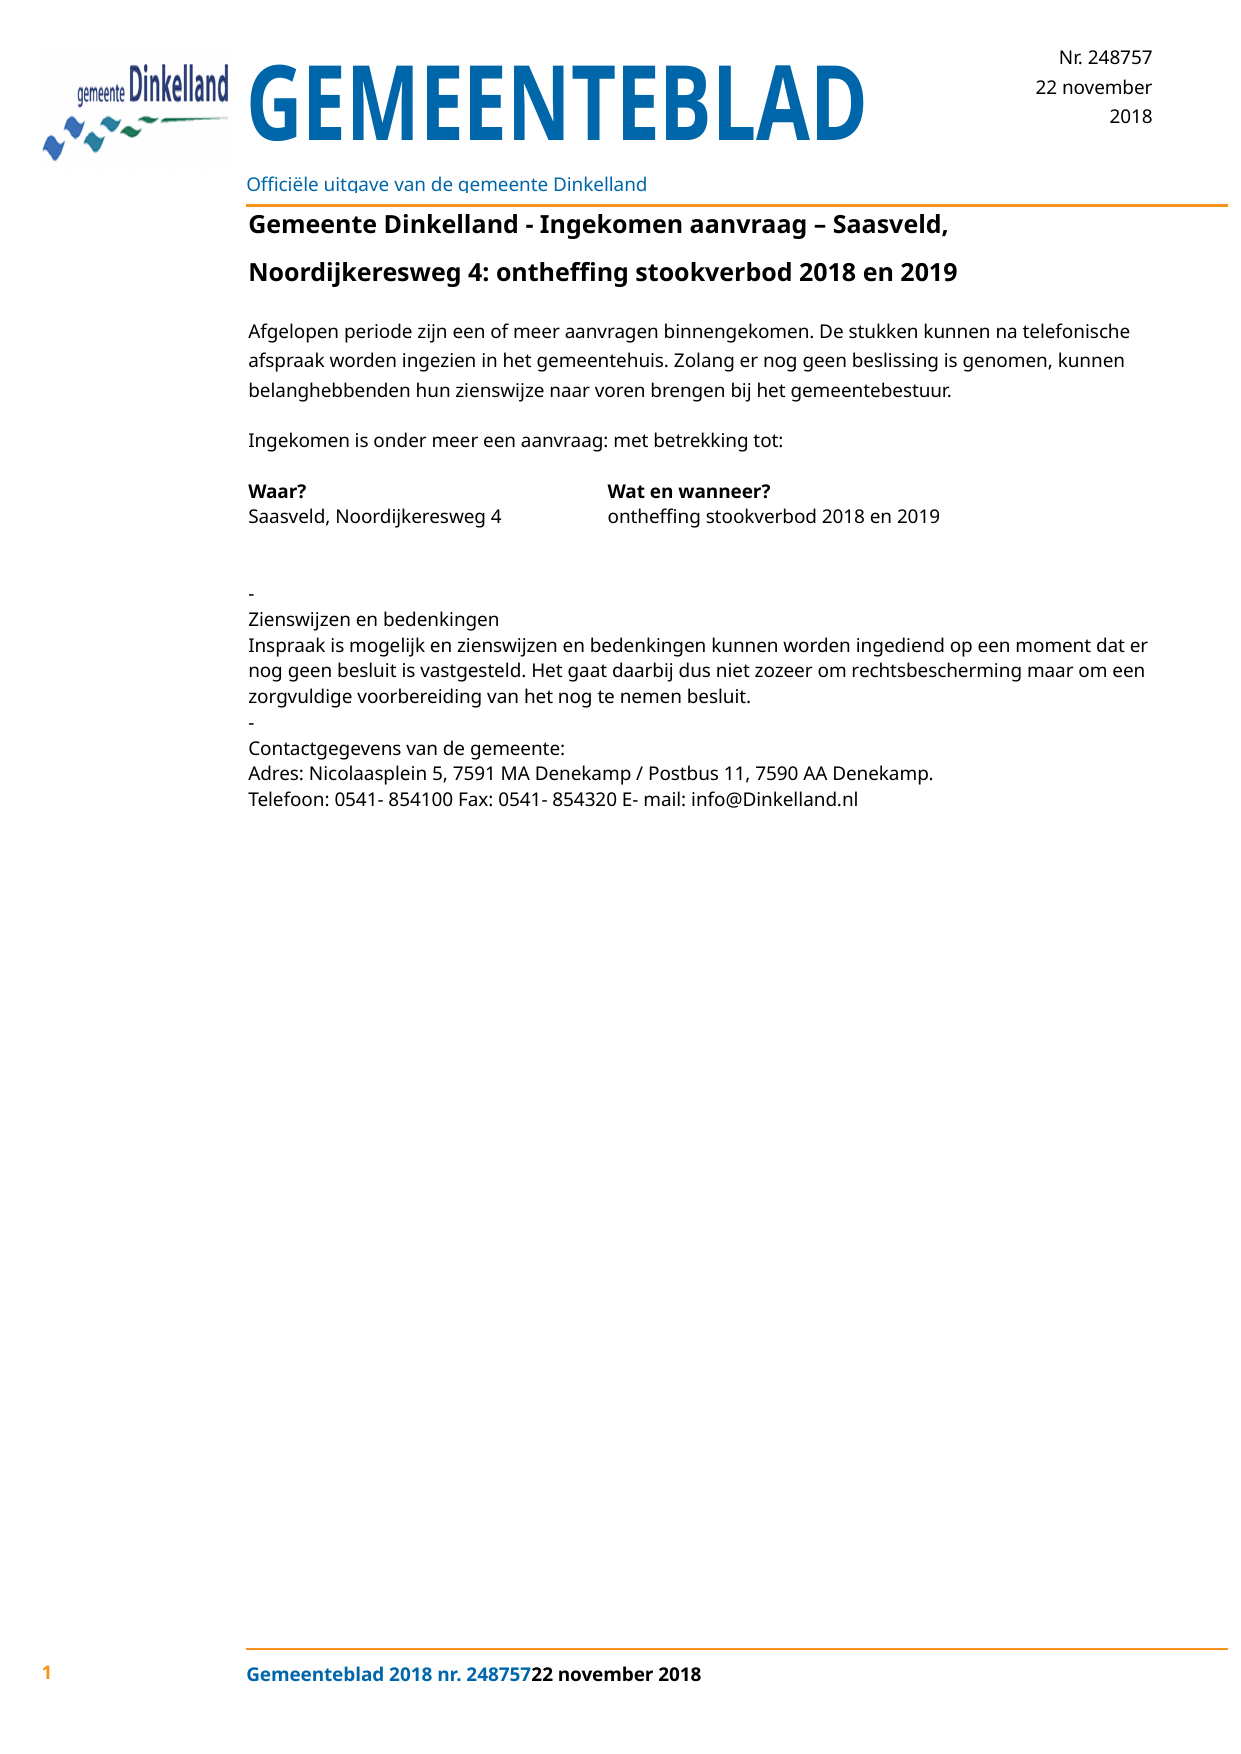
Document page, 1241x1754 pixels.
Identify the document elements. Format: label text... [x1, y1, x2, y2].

text Telefoon: 0541- 854100 Fax: 0541- 854320 E- mail: info@Dinkelland.nl [248, 786, 1152, 812]
table_cell Saasveld, Noordijkeresweg 4 [248, 504, 607, 529]
text - [248, 581, 1152, 606]
picture [41, 47, 231, 172]
table_cell ontheffing stookverbod 2018 en 2019 [608, 504, 1152, 529]
text Ingekomen is onder meer een aanvraag: met betrekking tot: [248, 427, 1152, 453]
text Contactgegevens van de gemeente: [248, 735, 1152, 761]
text Adres: Nicolaasplein 5, 7591 MA Denekamp / Postbus 11, 7590 AA Denekamp. [248, 761, 1152, 786]
text Zienswijzen en bedenkingen [248, 606, 1152, 632]
table_header Wat en wanneer? [608, 478, 1152, 504]
text Gemeente Dinkelland - Ingekomen aanvraag – Saasveld, Noordijkeresweg 4: ontheffing stookverbod 2018 en 2019 [248, 207, 1152, 288]
text Afgelopen periode zijn een of meer aanvragen binnengekomen. De stukken kunnen na telefonische afspraak worden ingezien in het gemeentehuis. Zolang er nog geen beslissing is genomen, kunnen belanghebbenden hun zienswijze naar voren brengen bij het gemeentebestuur. [248, 318, 1152, 403]
table_header Waar? [248, 478, 607, 504]
text Inspraak is mogelijk en zienswijzen en bedenkingen kunnen worden ingediend op een moment dat er nog geen besluit is vastgesteld. Het gaat daarbij dus niet zozeer om rechtsbescherming maar om een zorgvuldige voorbereiding van het nog te nemen besluit. [248, 632, 1152, 709]
text - [248, 709, 1152, 735]
